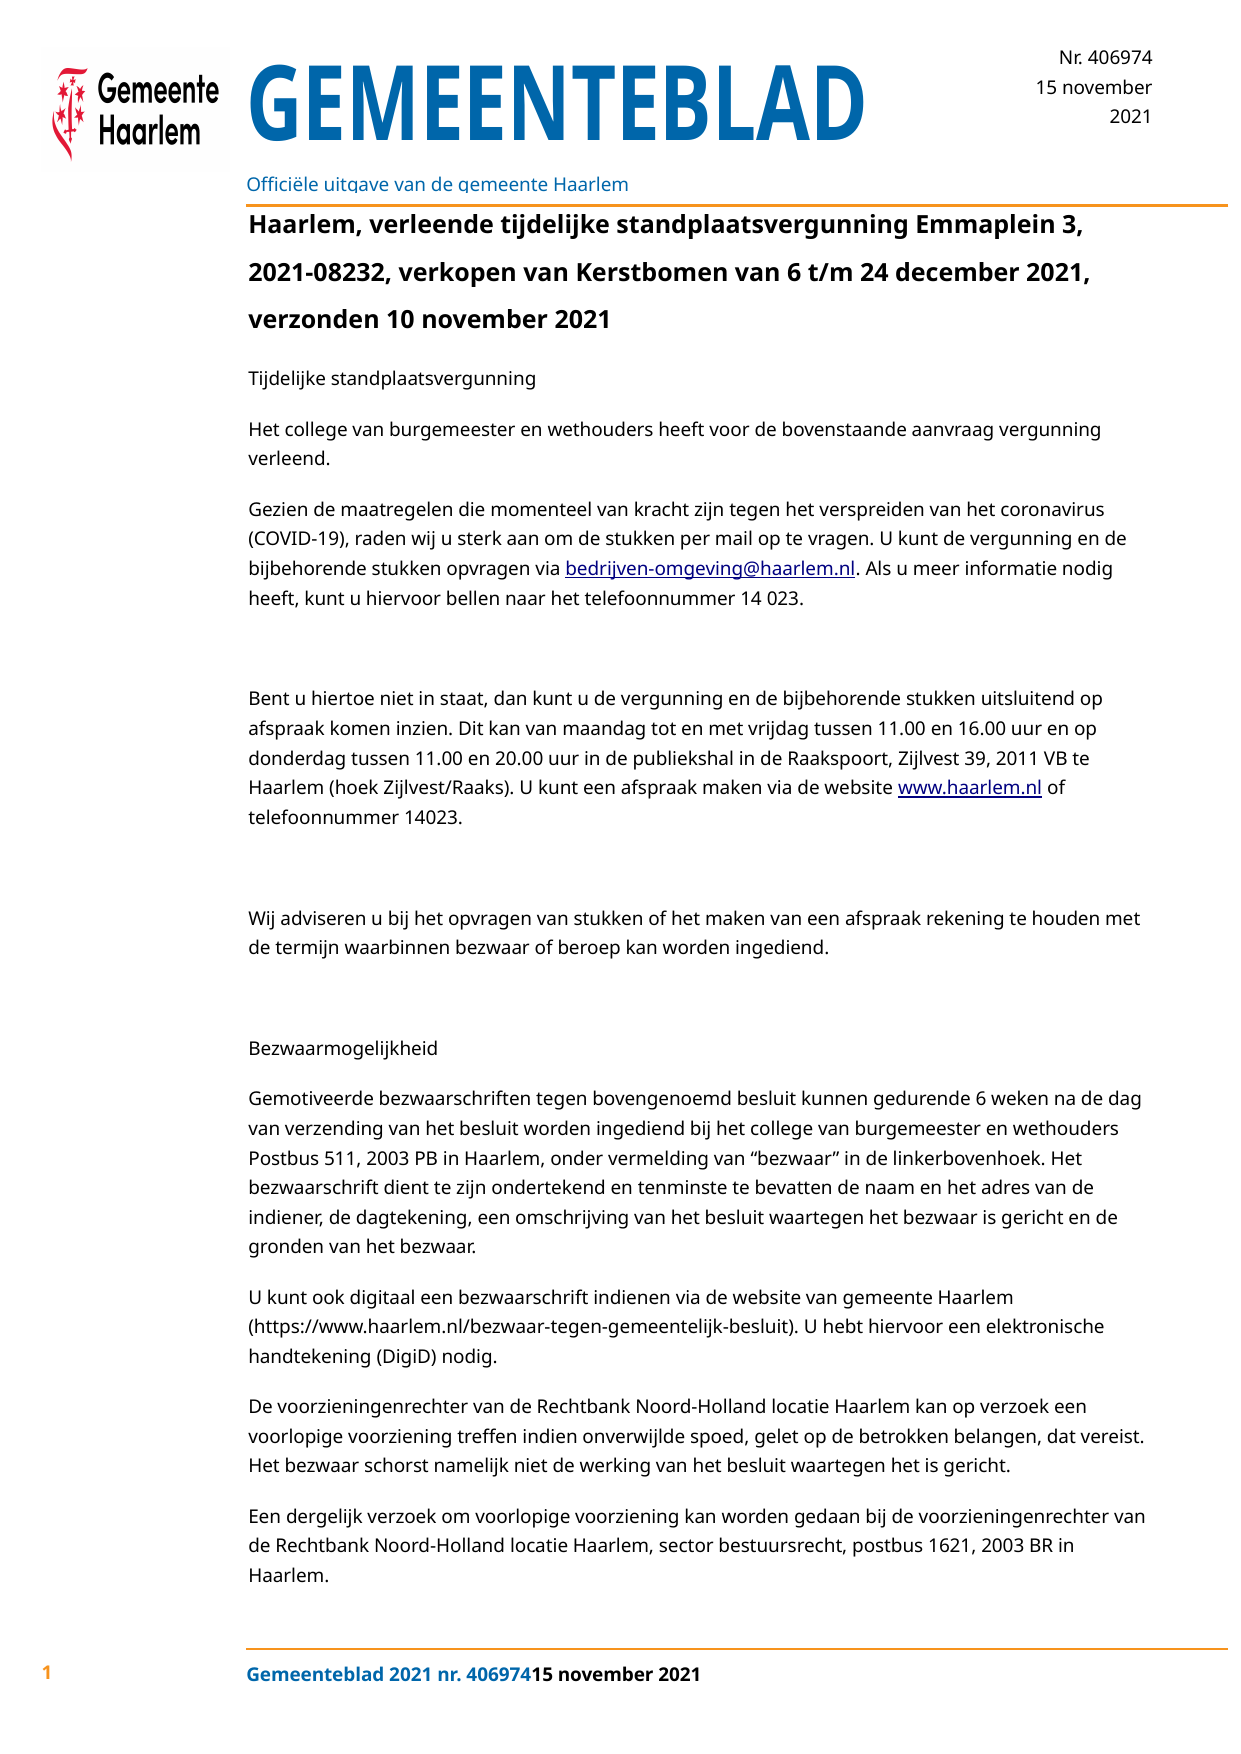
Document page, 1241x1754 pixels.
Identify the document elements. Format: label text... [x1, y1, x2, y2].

text Gezien de maatregelen die momenteel van kracht zijn tegen het verspreiden van het coronavirus (COVID-19), raden wij u sterk aan om de stukken per mail op te vragen. U kunt de vergunning en de bijbehorende stukken opvragen via bedrijven-omgeving@haarlem.nl. Als u meer informatie nodig heeft, kunt u hiervoor bellen naar het telefoonnummer 14 023. [248, 496, 1152, 610]
text Bezwaarmogelijkheid [248, 1035, 1152, 1061]
text U kunt ook digitaal een bezwaarschrift indienen via de website van gemeente Haarlem (https://www.haarlem.nl/bezwaar-tegen-gemeentelijk-besluit). U hebt hiervoor een elektronische handtekening (DigiD) nodig. [248, 1284, 1152, 1369]
text Het college van burgemeester en wethouders heeft voor de bovenstaande aanvraag vergunning verleend. [248, 416, 1152, 471]
text Gemotiveerde bezwaarschriften tegen bovengenoemd besluit kunnen gedurende 6 weken na de dag van verzending van het besluit worden ingediend bij het college van burgemeester en wethouders Postbus 511, 2003 PB in Haarlem, onder vermelding van “bezwaar” in de linkerbovenhoek. Het bezwaarschrift dient te zijn ondertekend en tenminste te bevatten de naam en het adres van de indiener, de dagtekening, een omschrijving van het besluit waartegen het bezwaar is gericht en de gronden van het bezwaar. [248, 1086, 1152, 1259]
text De voorzieningenrechter van de Rechtbank Noord-Holland locatie Haarlem kan op verzoek een voorlopige voorziening treffen indien onverwijlde spoed, gelet op de betrokken belangen, dat vereist. Het bezwaar schorst namelijk niet de werking van het besluit waartegen het is gericht. [248, 1393, 1152, 1478]
text Een dergelijk verzoek om voorlopige voorziening kan worden gedaan bij de voorzieningenrechter van de Rechtbank Noord-Holland locatie Haarlem, sector bestuursrecht, postbus 1621, 2003 BR in Haarlem. [248, 1503, 1152, 1588]
text Wij adviseren u bij het opvragen van stukken of het maken van een afspraak rekening te houden met de termijn waarbinnen bezwaar of beroep kan worden ingediend. [248, 905, 1152, 960]
picture [41, 47, 231, 172]
text Tijdelijke standplaatsvergunning [248, 366, 1152, 391]
text Bent u hiertoe niet in staat, dan kunt u de vergunning en de bijbehorende stukken uitsluitend op afspraak komen inzien. Dit kan van maandag tot en met vrijdag tussen 11.00 en 16.00 uur en op donderdag tussen 11.00 en 20.00 uur in de publiekshal in de Raakspoort, Zijlvest 39, 2011 VB te Haarlem (hoek Zijlvest/Raaks). U kunt een afspraak maken via de website www.haarlem.nl of telefoonnummer 14023. [248, 686, 1152, 829]
text Haarlem, verleende tijdelijke standplaatsvergunning Emmaplein 3, 2021-08232, verkopen van Kerstbomen van 6 t/m 24 december 2021, verzonden 10 november 2021 [248, 207, 1152, 336]
